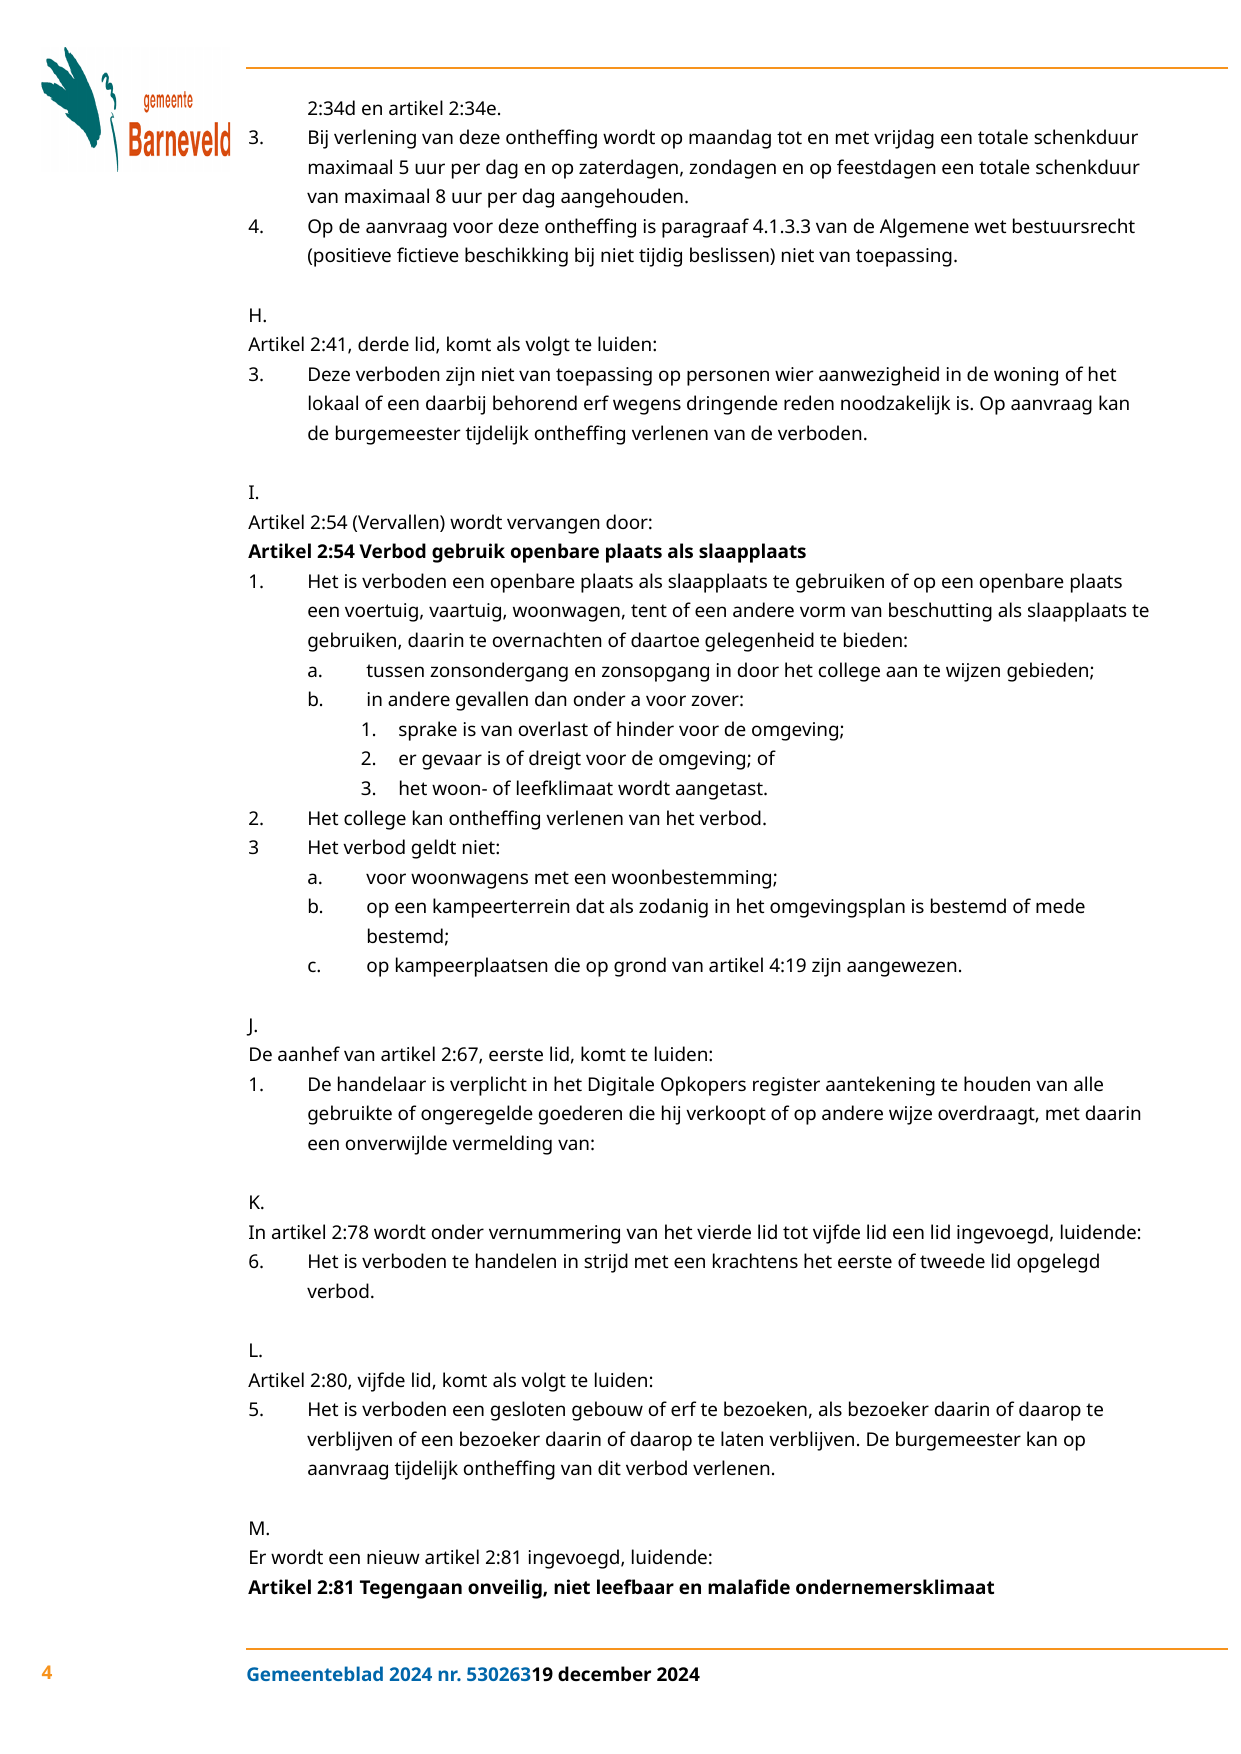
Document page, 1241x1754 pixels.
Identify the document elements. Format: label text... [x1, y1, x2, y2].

list op kampeerplaatsen die op grond van artikel 4:19 zijn aangewezen. [307, 953, 1152, 978]
list er gevaar is of dreigt voor de omgeving; of [361, 746, 1152, 771]
picture [41, 47, 231, 172]
list het woon- of leefklimaat wordt aangetast. [361, 775, 1152, 801]
text I. [248, 479, 1152, 505]
list tussen zonsondergang en zonsopgang in door het college aan te wijzen gebieden; [307, 657, 1152, 683]
text De aanhef van artikel 2:67, eerste lid, komt te luiden: [248, 1041, 1152, 1067]
list Bij verlening van deze ontheffing wordt op maandag tot en met vrijdag een totale schenkduur maximaal 5 uur per dag en op zaterdagen, zondagen en op feestdagen een totale schenkduur van maximaal 8 uur per dag aangehouden. [248, 124, 1152, 209]
text Artikel 2:81 Tegengaan onveilig, niet leefbaar en malafide ondernemersklimaat [248, 1574, 1152, 1600]
text Er wordt een nieuw artikel 2:81 ingevoegd, luidende: [248, 1544, 1152, 1570]
text Artikel 2:41, derde lid, komt als volgt te luiden: [248, 331, 1152, 357]
list Het is verboden te handelen in strijd met een krachtens het eerste of tweede lid opgelegd verbod. [248, 1248, 1152, 1304]
text L. [248, 1337, 1152, 1363]
list Het is verboden een gesloten gebouw of erf te bezoeken, als bezoeker daarin of daarop te verblijven of een bezoeker daarin of daarop te laten verblijven. De burgemeester kan op aanvraag tijdelijk ontheffing van dit verbod verlenen. [248, 1396, 1152, 1481]
list 2:34d en artikel 2:34e. [248, 95, 1152, 121]
list Deze verboden zijn niet van toepassing op personen wier aanwezigheid in de woning of het lokaal of een daarbij behorend erf wegens dringende reden noodzakelijk is. Op aanvraag kan de burgemeester tijdelijk ontheffing verlenen van de verboden. [248, 361, 1152, 446]
text Artikel 2:80, vijfde lid, komt als volgt te luiden: [248, 1367, 1152, 1393]
text In artikel 2:78 wordt onder vernummering van het vierde lid tot vijfde lid een lid ingevoegd, luidende: [248, 1219, 1152, 1245]
text M. [248, 1515, 1152, 1541]
list op een kampeerterrein dat als zodanig in het omgevingsplan is bestemd of mede bestemd; [307, 893, 1152, 949]
list Het college kan ontheffing verlenen van het verbod. [248, 805, 1152, 831]
text Artikel 2:54 (Vervallen) wordt vervangen door: [248, 509, 1152, 535]
list Op de aanvraag voor deze ontheffing is paragraaf 4.1.3.3 van de Algemene wet bestuursrecht (positieve fictieve beschikking bij niet tijdig beslissen) niet van toepassing. [248, 213, 1152, 268]
text H. [248, 302, 1152, 328]
list Het verbod geldt niet: [248, 834, 1152, 860]
list sprake is van overlast of hinder voor de omgeving; [361, 716, 1152, 742]
list in andere gevallen dan onder a voor zover: [307, 686, 1152, 712]
text J. [248, 1012, 1152, 1038]
text Artikel 2:54 Verbod gebruik openbare plaats als slaapplaats [248, 538, 1152, 564]
text K. [248, 1189, 1152, 1215]
list Het is verboden een openbare plaats als slaapplaats te gebruiken of op een openbare plaats een voertuig, vaartuig, woonwagen, tent of een andere vorm van beschutting als slaapplaats te gebruiken, daarin te overnachten of daartoe gelegenheid te bieden: [248, 568, 1152, 653]
list voor woonwagens met een woonbestemming; [307, 864, 1152, 890]
list De handelaar is verplicht in het Digitale Opkopers register aantekening te houden van alle gebruikte of ongeregelde goederen die hij verkoopt of op andere wijze overdraagt, met daarin een onverwijlde vermelding van: [248, 1071, 1152, 1156]
